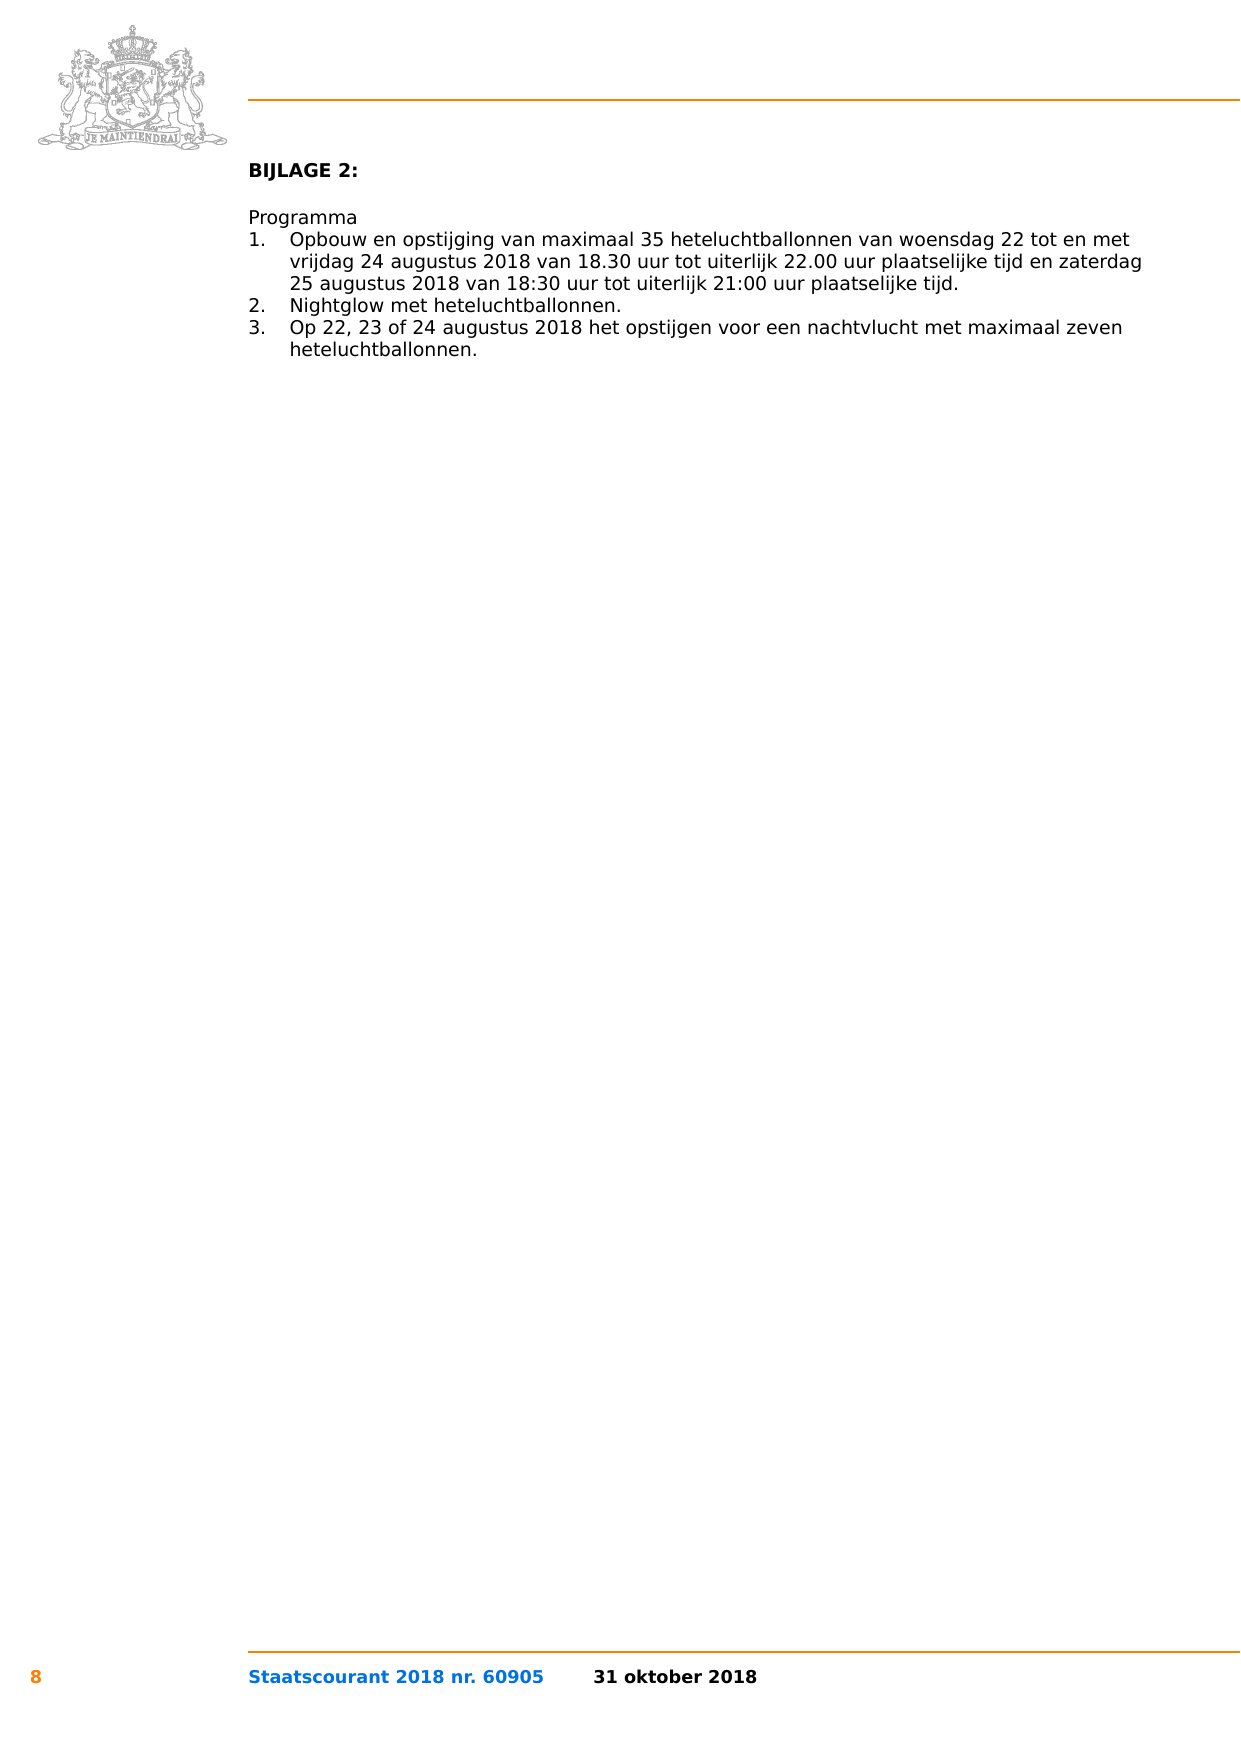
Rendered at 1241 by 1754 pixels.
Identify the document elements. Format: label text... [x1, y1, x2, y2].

subtitle BIJLAGE 2: [248, 160, 1163, 182]
text 3. Op 22, 23 of 24 augustus 2018 het opstijgen voor een nachtvlucht met maximaal zeven heteluchtballonnen. [248, 317, 1163, 361]
picture [38, 25, 227, 150]
text 2. Nightglow met heteluchtballonnen. [248, 295, 1163, 317]
text 1. Opbouw en opstijging van maximaal 35 heteluchtballonnen van woensdag 22 tot en met vrijdag 24 augustus 2018 van 18.30 uur tot uiterlijk 22.00 uur plaatselijke tijd en zaterdag 25 augustus 2018 van 18:30 uur tot uiterlijk 21:00 uur plaatselijke tijd. [248, 229, 1163, 295]
text Programma [248, 207, 1163, 229]
